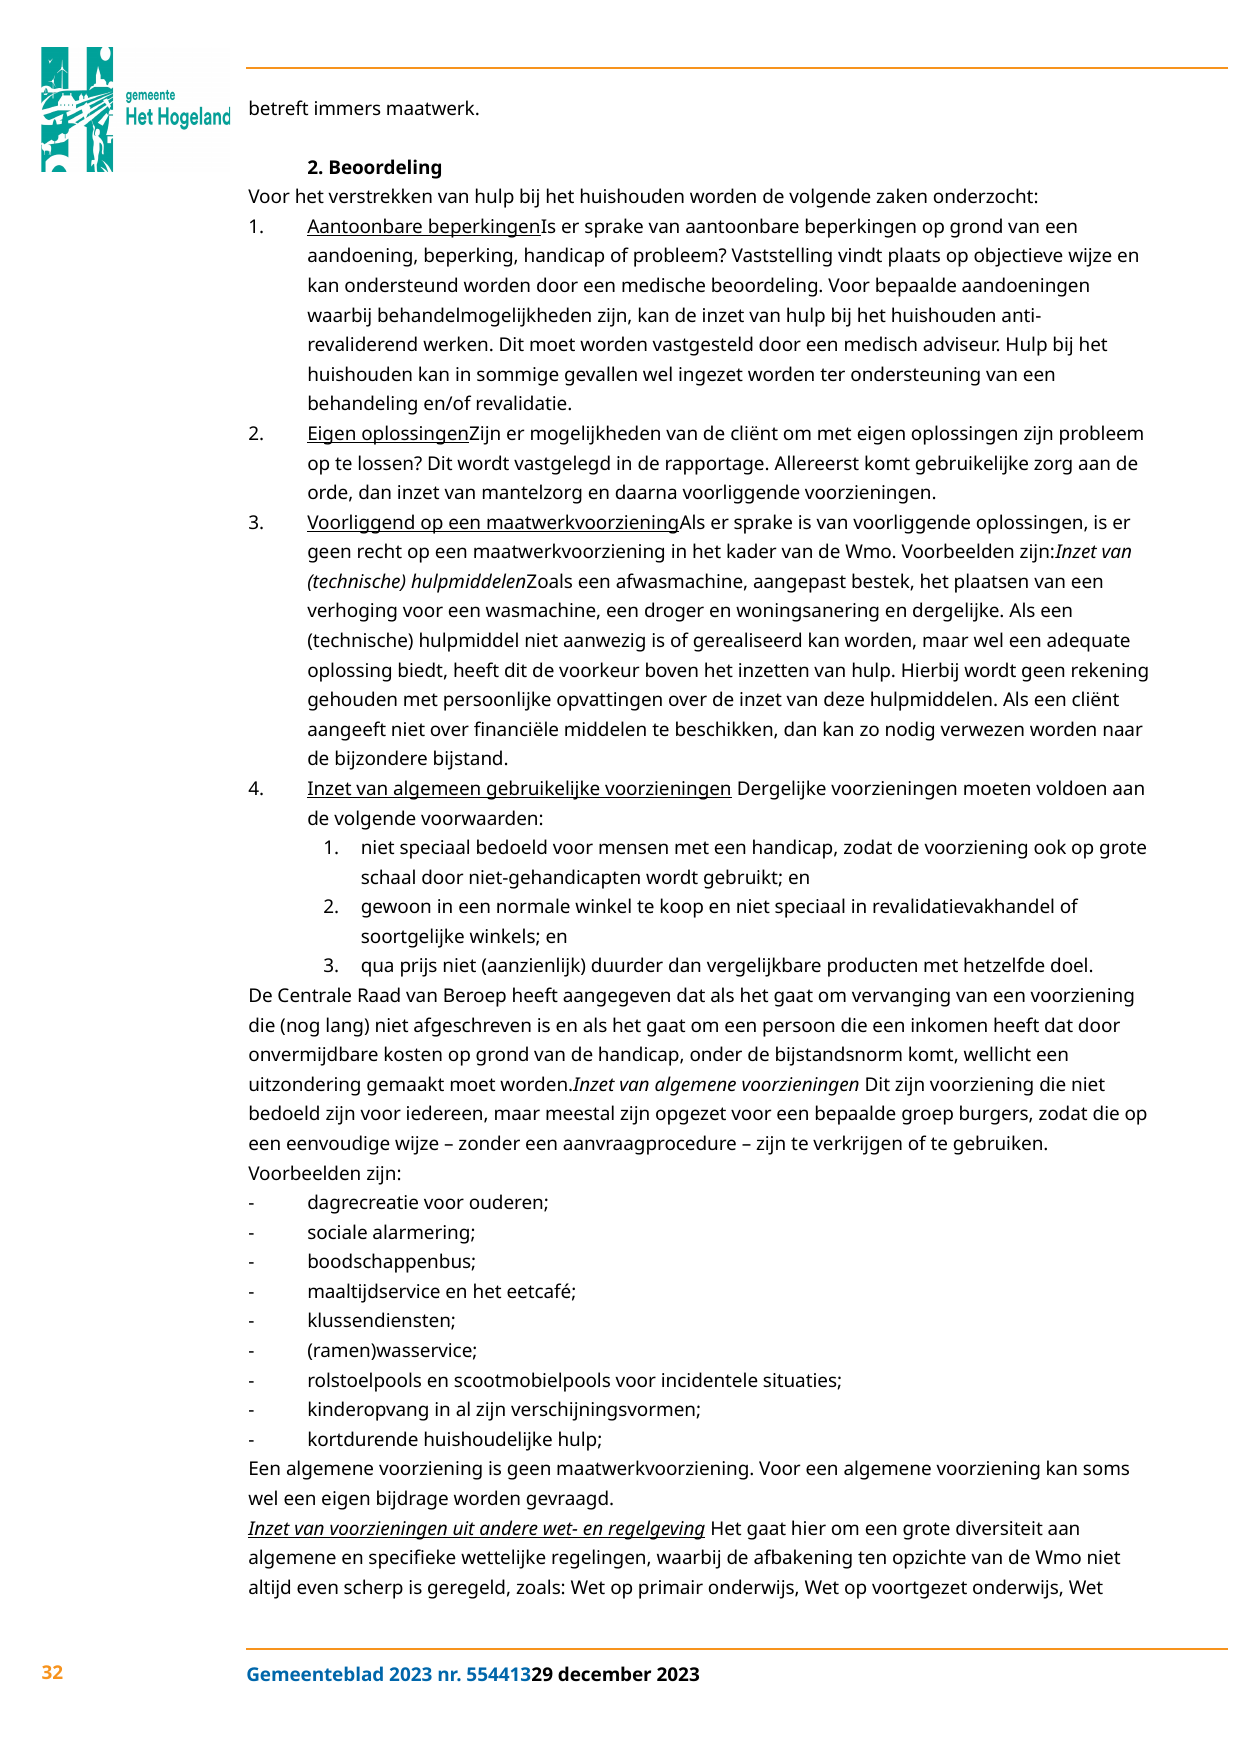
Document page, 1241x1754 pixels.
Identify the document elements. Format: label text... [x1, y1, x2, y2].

list kinderopvang in al zijn verschijningsvormen; [248, 1396, 1152, 1422]
list maaltijdservice en het eetcafé; [248, 1278, 1152, 1304]
list Inzet van algemeen gebruikelijke voorzieningen Dergelijke voorzieningen moeten voldoen aan de volgende voorwaarden: [248, 775, 1152, 831]
list boodschappenbus; [248, 1248, 1152, 1274]
list Voorliggend op een maatwerkvoorzieningAls er sprake is van voorliggende oplossingen, is er geen recht op een maatwerkvoorziening in het kader van de Wmo. Voorbeelden zijn:Inzet van (technische) hulpmiddelenZoals een afwasmachine, aangepast bestek, het plaatsen van een verhoging voor een wasmachine, een droger en woningsanering en dergelijke. Als een (technische) hulpmiddel niet aanwezig is of gerealiseerd kan worden, maar wel een adequate oplossing biedt, heeft dit de voorkeur boven het inzetten van hulp. Hierbij wordt geen rekening gehouden met persoonlijke opvattingen over de inzet van deze hulpmiddelen. Als een cliënt aangeeft niet over financiële middelen te beschikken, dan kan zo nodig verwezen worden naar de bijzondere bijstand. [248, 509, 1152, 771]
text Inzet van voorzieningen uit andere wet- en regelgeving Het gaat hier om een grote diversiteit aan algemene en specifieke wettelijke regelingen, waarbij de afbakening ten opzichte van de Wmo niet altijd even scherp is geregeld, zoals: Wet op primair onderwijs, Wet op voortgezet onderwijs, Wet [248, 1515, 1152, 1600]
list Aantoonbare beperkingenIs er sprake van aantoonbare beperkingen op grond van een aandoening, beperking, handicap of probleem? Vaststelling vindt plaats op objectieve wijze en kan ondersteund worden door een medische beoordeling. Voor bepaalde aandoeningen waarbij behandelmogelijkheden zijn, kan de inzet van hulp bij het huishouden anti-revaliderend werken. Dit moet worden vastgesteld door een medisch adviseur. Hulp bij het huishouden kan in sommige gevallen wel ingezet worden ter ondersteuning van een behandeling en/of revalidatie. [248, 213, 1152, 416]
list rolstoelpools en scootmobielpools voor incidentele situaties; [248, 1367, 1152, 1393]
list (ramen)wasservice; [248, 1337, 1152, 1363]
list niet speciaal bedoeld voor mensen met een handicap, zodat de voorziening ook op grote schaal door niet-gehandicapten wordt gebruikt; en [323, 834, 1152, 890]
list klussendiensten; [248, 1308, 1152, 1333]
picture [41, 47, 231, 172]
list dagrecreatie voor ouderen; [248, 1189, 1152, 1215]
text Een algemene voorziening is geen maatwerkvoorziening. Voor een algemene voorziening kan soms wel een eigen bijdrage worden gevraagd. [248, 1456, 1152, 1511]
list qua prijs niet (aanzienlijk) duurder dan vergelijkbare producten met hetzelfde doel. [323, 953, 1152, 978]
text De Centrale Raad van Beroep heeft aangegeven dat als het gaat om vervanging van een voorziening die (nog lang) niet afgeschreven is en als het gaat om een persoon die een inkomen heeft dat door onvermijdbare kosten op grond van de handicap, onder de bijstandsnorm komt, wellicht een uitzondering gemaakt moet worden.Inzet van algemene voorzieningen Dit zijn voorziening die niet bedoeld zijn voor iedereen, maar meestal zijn opgezet voor een bepaalde groep burgers, zodat die op een eenvoudige wijze – zonder een aanvraagprocedure – zijn te verkrijgen of te gebruiken. Voorbeelden zijn: [248, 982, 1152, 1186]
list kortdurende huishoudelijke hulp; [248, 1426, 1152, 1452]
text betreft immers maatwerk. [248, 95, 1152, 121]
list Eigen oplossingenZijn er mogelijkheden van de cliënt om met eigen oplossingen zijn probleem op te lossen? Dit wordt vastgelegd in de rapportage. Allereerst komt gebruikelijke zorg aan de orde, dan inzet van mantelzorg en daarna voorliggende voorzieningen. [248, 420, 1152, 505]
list sociale alarmering; [248, 1219, 1152, 1245]
list gewoon in een normale winkel te koop en niet speciaal in revalidatievakhandel of soortgelijke winkels; en [323, 893, 1152, 949]
text Voor het verstrekken van hulp bij het huishouden worden de volgende zaken onderzocht: [248, 183, 1152, 209]
list 2. Beoordeling [248, 154, 1152, 180]
